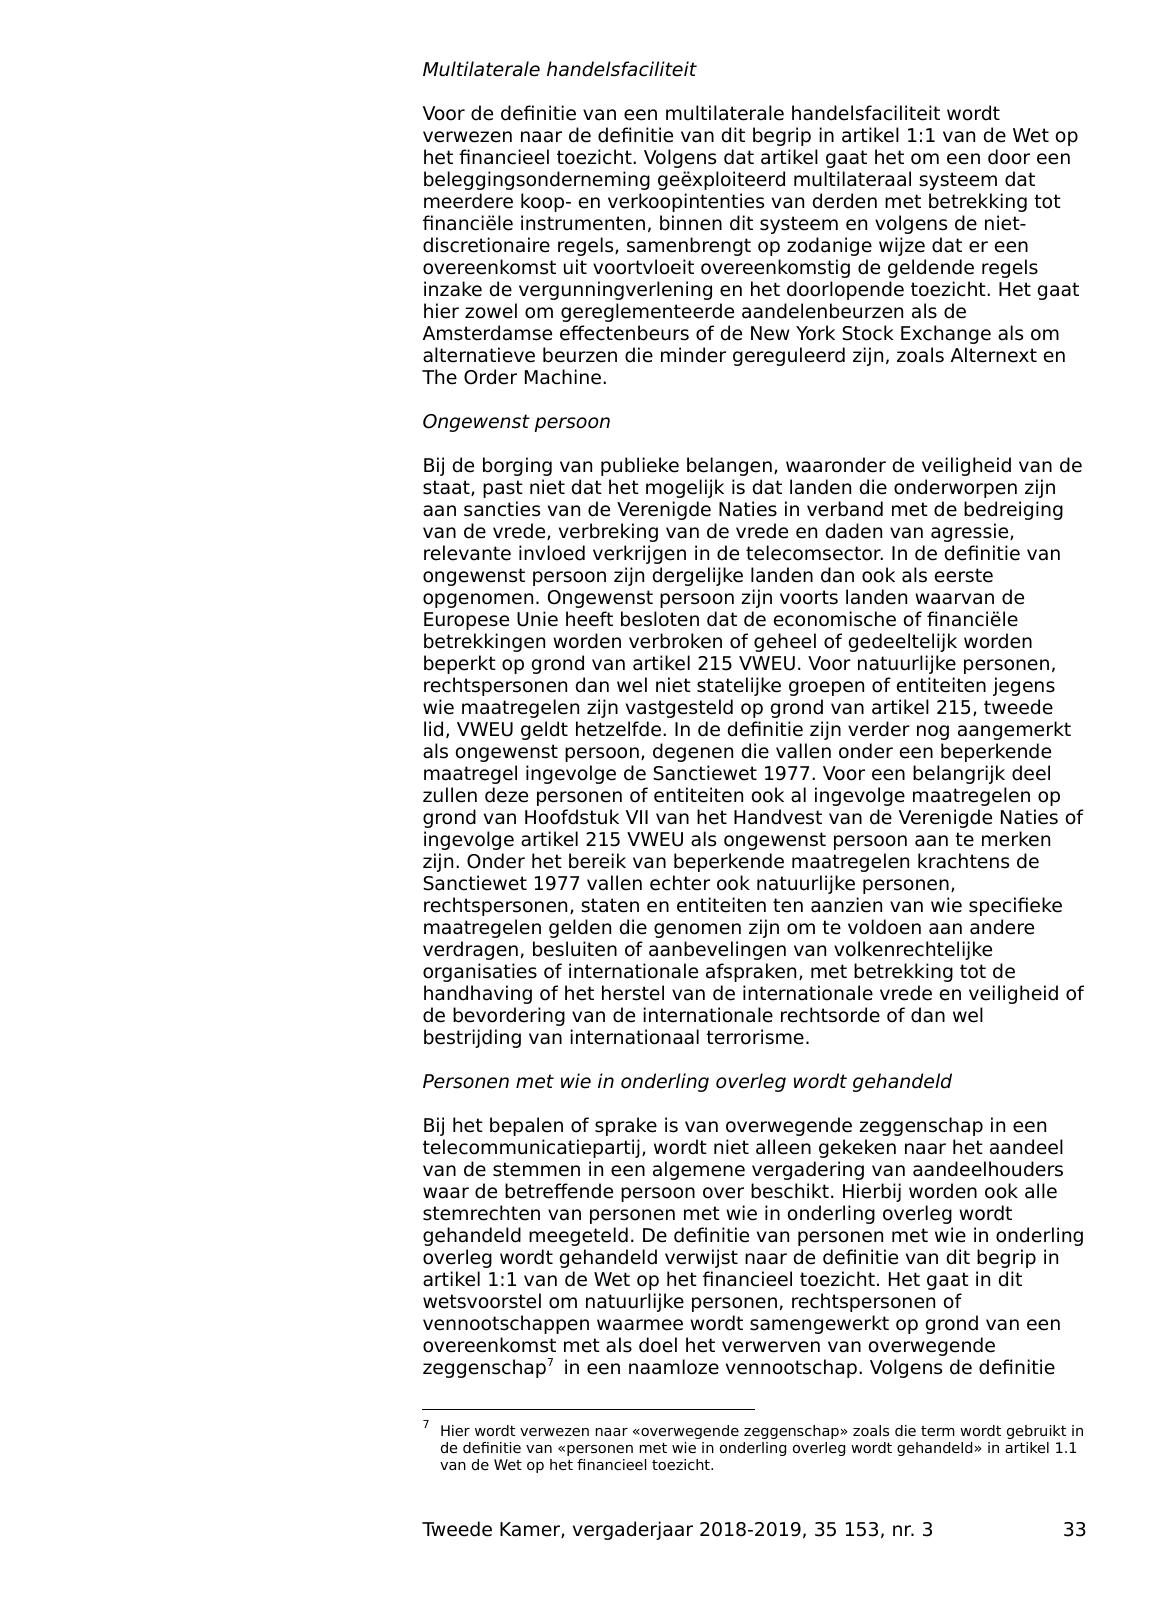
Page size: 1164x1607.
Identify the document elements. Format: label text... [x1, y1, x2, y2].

text Hier wordt verwezen naar «overwegende zeggenschap» zoals die term wordt gebruikt in de definitie van «personen met wie in onderling overleg wordt gehandeld» in artikel 1.1 van de Wet op het financieel toezicht. [422, 1418, 1087, 1474]
text Voor de definitie van een multilaterale handelsfaciliteit wordt verwezen naar de definitie van dit begrip in artikel 1:1 van de Wet op het financieel toezicht. Volgens dat artikel gaat het om een door een beleggingsonderneming geëxploiteerd multilateraal systeem dat meerdere koop- en verkoopintenties van derden met betrekking tot financiële instrumenten, binnen dit systeem en volgens de niet-discretionaire regels, samenbrengt op zodanige wijze dat er een overeenkomst uit voortvloeit overeenkomstig de geldende regels inzake de vergunningverlening en het doorlopende toezicht. Het gaat hier zowel om gereglementeerde aandelenbeurzen als de Amsterdamse effectenbeurs of de New York Stock Exchange als om alternatieve beurzen die minder gereguleerd zijn, zoals Alternext en The Order Machine. [422, 103, 1087, 389]
subtitle Ongewenst persoon [422, 411, 1087, 433]
text Bij de borging van publieke belangen, waaronder de veiligheid van de staat, past niet dat het mogelijk is dat landen die onderworpen zijn aan sancties van de Verenigde Naties in verband met de bedreiging van de vrede, verbreking van de vrede en daden van agressie, relevante invloed verkrijgen in de telecomsector. In de definitie van ongewenst persoon zijn dergelijke landen dan ook als eerste opgenomen. Ongewenst persoon zijn voorts landen waarvan de Europese Unie heeft besloten dat de economische of financiële betrekkingen worden verbroken of geheel of gedeeltelijk worden beperkt op grond van artikel 215 VWEU. Voor natuurlijke personen, rechtspersonen dan wel niet statelijke groepen of entiteiten jegens wie maatregelen zijn vastgesteld op grond van artikel 215, tweede lid, VWEU geldt hetzelfde. In de definitie zijn verder nog aangemerkt als ongewenst persoon, degenen die vallen onder een beperkende maatregel ingevolge de Sanctiewet 1977. Voor een belangrijk deel zullen deze personen of entiteiten ook al ingevolge maatregelen op grond van Hoofdstuk VII van het Handvest van de Verenigde Naties of ingevolge artikel 215 VWEU als ongewenst persoon aan te merken zijn. Onder het bereik van beperkende maatregelen krachtens de Sanctiewet 1977 vallen echter ook natuurlijke personen, rechtspersonen, staten en entiteiten ten aanzien van wie specifieke maatregelen gelden die genomen zijn om te voldoen aan andere verdragen, besluiten of aanbevelingen van volkenrechtelijke organisaties of internationale afspraken, met betrekking tot de handhaving of het herstel van de internationale vrede en veiligheid of de bevordering van de internationale rechtsorde of dan wel bestrijding van internationaal terrorisme. [422, 455, 1087, 1049]
text Bij het bepalen of sprake is van overwegende zeggenschap in een telecommunicatiepartij, wordt niet alleen gekeken naar het aandeel van de stemmen in een algemene vergadering van aandeelhouders waar de betreffende persoon over beschikt. Hierbij worden ook alle stemrechten van personen met wie in onderling overleg wordt gehandeld meegeteld. De definitie van personen met wie in onderling overleg wordt gehandeld verwijst naar de definitie van dit begrip in artikel 1:1 van de Wet op het financieel toezicht. Het gaat in dit wetsvoorstel om natuurlijke personen, rechtspersonen of vennootschappen waarmee wordt samengewerkt op grond van een overeenkomst met als doel het verwerven van overwegende zeggenschap in een naamloze vennootschap. Volgens de definitie [422, 1115, 1087, 1379]
subtitle Personen met wie in onderling overleg wordt gehandeld [422, 1071, 1087, 1093]
subtitle Multilaterale handelsfaciliteit [422, 59, 1087, 81]
